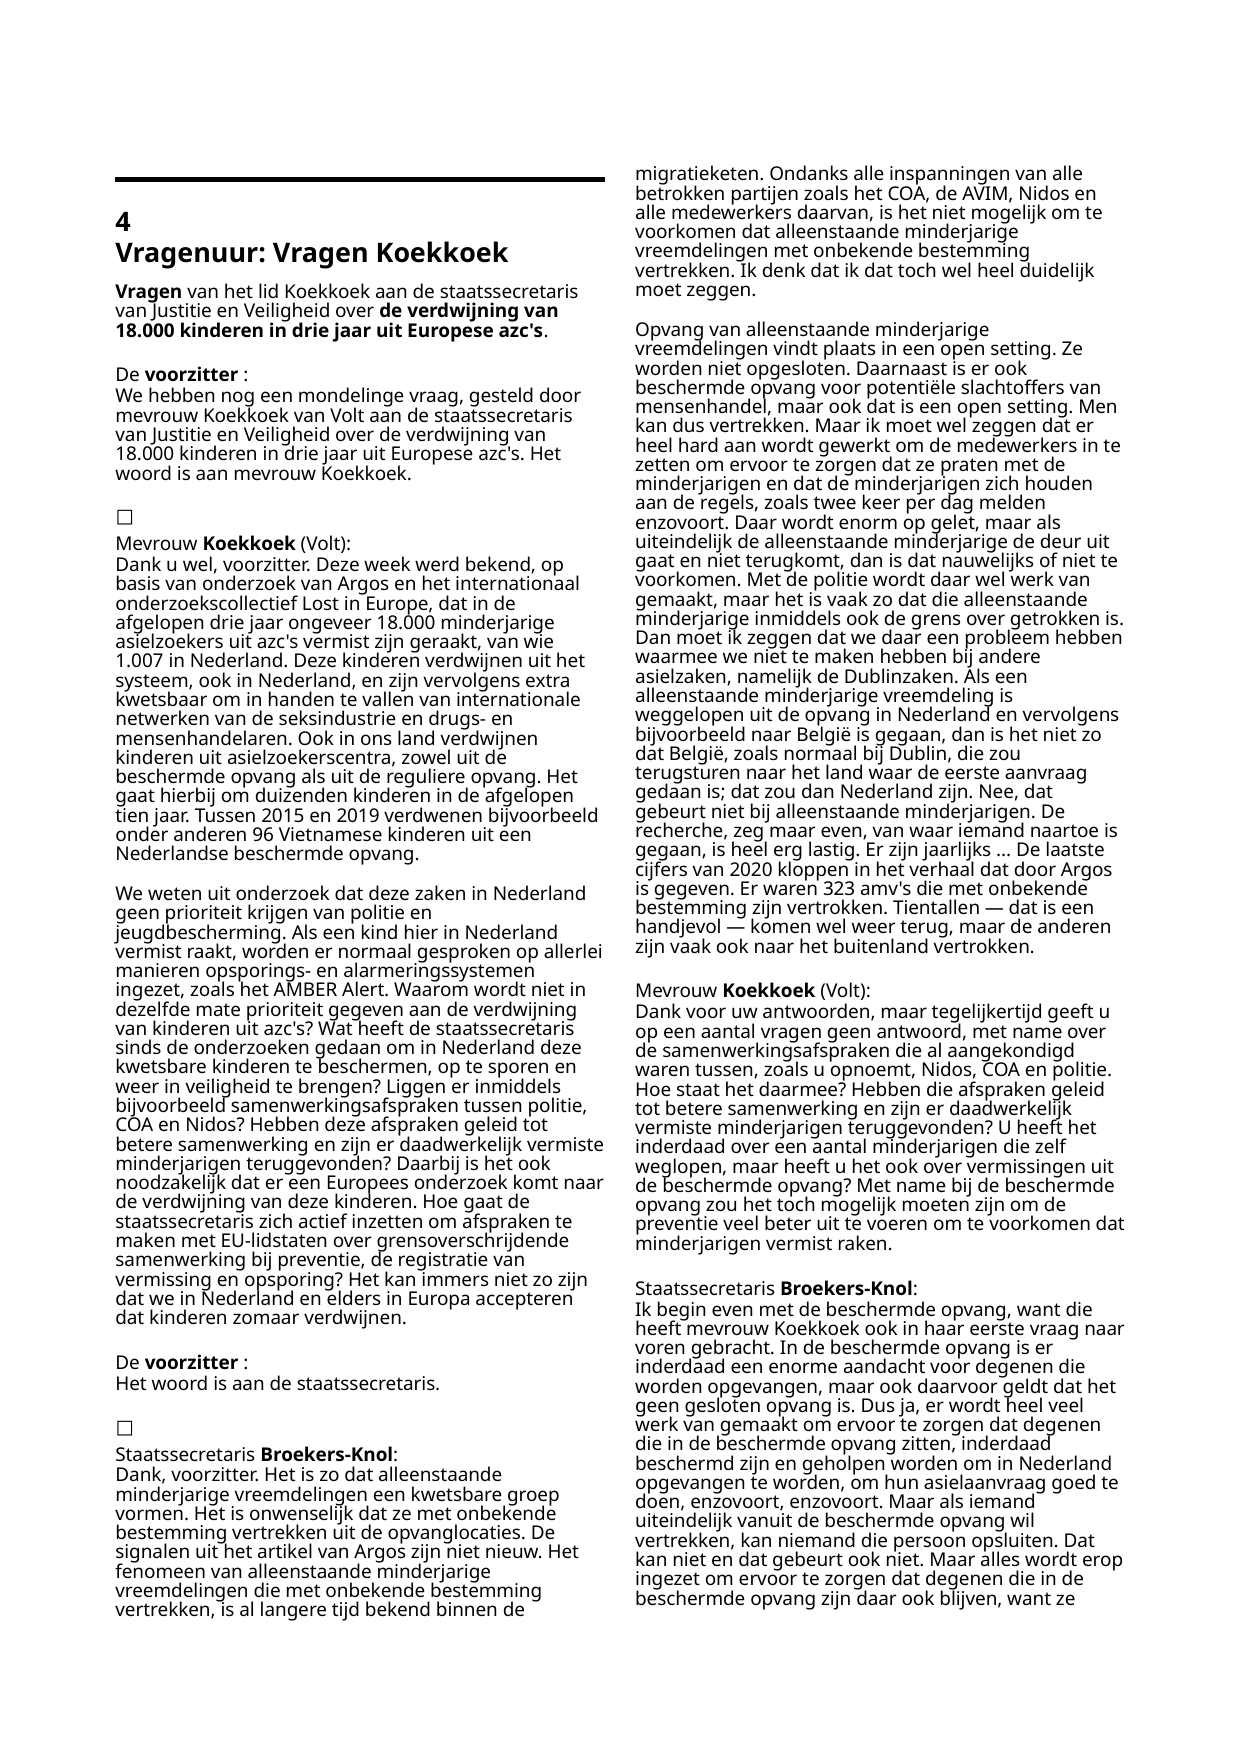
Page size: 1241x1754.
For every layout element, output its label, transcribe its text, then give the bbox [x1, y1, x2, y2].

text Ik begin even met de beschermde opvang, want die heeft mevrouw Koekkoek ook in haar eerste vraag naar voren gebracht. In de beschermde opvang is er inderdaad een enorme aandacht voor degenen die worden opgevangen, maar ook daarvoor geldt dat het geen gesloten opvang is. Dus ja, er wordt heel veel werk van gemaakt om ervoor te zorgen dat degenen die in de beschermde opvang zitten, inderdaad beschermd zijn en geholpen worden om in Nederland opgevangen te worden, om hun asielaanvraag goed te doen, enzovoort, enzovoort. Maar als iemand uiteindelijk vanuit de beschermde opvang wil vertrekken, kan niemand die persoon opsluiten. Dat kan niet en dat gebeurt ook niet. Maar alles wordt erop ingezet om ervoor te zorgen dat degenen die in de beschermde opvang zijn daar ook blijven, want ze [635, 1301, 1125, 1609]
text We hebben nog een mondelinge vraag, gesteld door mevrouw Koekkoek van Volt aan de staatssecretaris van Justitie en Veiligheid over de verdwijning van 18.000 kinderen in drie jaar uit Europese azc's. Het woord is aan mevrouw Koekkoek. [115, 387, 605, 484]
text ⬜ [115, 504, 605, 530]
text Dank u wel, voorzitter. Deze week werd bekend, op basis van onderzoek van Argos en het internationaal onderzoekscollectief Lost in Europe, dat in de afgelopen drie jaar ongeveer 18.000 minderjarige asielzoekers uit azc's vermist zijn geraakt, van wie 1.007 in Nederland. Deze kinderen verdwijnen uit het systeem, ook in Nederland, en zijn vervolgens extra kwetsbaar om in handen te vallen van internationale netwerken van de seksindustrie en drugs- en mensenhandelaren. Ook in ons land verdwijnen kinderen uit asielzoekerscentra, zowel uit de beschermde opvang als uit de reguliere opvang. Het gaat hierbij om duizenden kinderen in de afgelopen tien jaar. Tussen 2015 en 2019 verdwenen bijvoorbeeld onder anderen 96 Vietnamese kinderen uit een Nederlandse beschermde opvang. [115, 556, 605, 864]
text Dank, voorzitter. Het is zo dat alleenstaande minderjarige vreemdelingen een kwetsbare groep vormen. Het is onwenselijk dat ze met onbekende bestemming vertrekken uit de opvanglocaties. De signalen uit het artikel van Argos zijn niet nieuw. Het fenomeen van alleenstaande minderjarige vreemdelingen die met onbekende bestemming vertrekken, is al langere tijd bekend binnen de [115, 1466, 605, 1621]
text Dank voor uw antwoorden, maar tegelijkertijd geeft u op een aantal vragen geen antwoord, met name over de samenwerkingsafspraken die al aangekondigd waren tussen, zoals u opnoemt, Nidos, COA en politie. Hoe staat het daarmee? Hebben die afspraken geleid tot betere samenwerking en zijn er daadwerkelijk vermiste minderjarigen teruggevonden? U heeft het inderdaad over een aantal minderjarigen die zelf weglopen, maar heeft u het ook over vermissingen uit de beschermde opvang? Met name bij de beschermde opvang zou het toch mogelijk moeten zijn om de preventie veel beter uit te voeren om te voorkomen dat minderjarigen vermist raken. [635, 1003, 1125, 1254]
text Staatssecretaris Broekers-Knol: [635, 1275, 1125, 1301]
text Mevrouw Koekkoek (Volt): [635, 978, 1125, 1003]
text Staatssecretaris Broekers-Knol: [115, 1441, 605, 1466]
text ⬜ [115, 1415, 605, 1441]
text Vragenuur: Vragen Koekkoek [115, 239, 605, 283]
text 4 [115, 203, 605, 239]
text migratieketen. Ondanks alle inspanningen van alle betrokken partijen zoals het COA, de AVIM, Nidos en alle medewerkers daarvan, is het niet mogelijk om te voorkomen dat alleenstaande minderjarige vreemdelingen met onbekende bestemming vertrekken. Ik denk dat ik dat toch wel heel duidelijk moet zeggen. [635, 165, 1125, 300]
text Mevrouw Koekkoek (Volt): [115, 530, 605, 556]
text De voorzitter : [115, 362, 605, 387]
text De voorzitter : [115, 1349, 605, 1375]
text We weten uit onderzoek dat deze zaken in Nederland geen prioriteit krijgen van politie en jeugdbescherming. Als een kind hier in Nederland vermist raakt, worden er normaal gesproken op allerlei manieren opsporings- en alarmeringssystemen ingezet, zoals het AMBER Alert. Waarom wordt niet in dezelfde mate prioriteit gegeven aan de verdwijning van kinderen uit azc's? Wat heeft de staatssecretaris sinds de onderzoeken gedaan om in Nederland deze kwetsbare kinderen te beschermen, op te sporen en weer in veiligheid te brengen? Liggen er inmiddels bijvoorbeeld samenwerkingsafspraken tussen politie, COA en Nidos? Hebben deze afspraken geleid tot betere samenwerking en zijn er daadwerkelijk vermiste minderjarigen teruggevonden? Daarbij is het ook noodzakelijk dat er een Europees onderzoek komt naar de verdwijning van deze kinderen. Hoe gaat de staatssecretaris zich actief inzetten om afspraken te maken met EU-lidstaten over grensoverschrijdende samenwerking bij preventie, de registratie van vermissing en opsporing? Het kan immers niet zo zijn dat we in Nederland en elders in Europa accepteren dat kinderen zomaar verdwijnen. [115, 885, 605, 1328]
text Opvang van alleenstaande minderjarige vreemdelingen vindt plaats in een open setting. Ze worden niet opgesloten. Daarnaast is er ook beschermde opvang voor potentiële slachtoffers van mensenhandel, maar ook dat is een open setting. Men kan dus vertrekken. Maar ik moet wel zeggen dat er heel hard aan wordt gewerkt om de medewerkers in te zetten om ervoor te zorgen dat ze praten met de minderjarigen en dat de minderjarigen zich houden aan de regels, zoals twee keer per dag melden enzovoort. Daar wordt enorm op gelet, maar als uiteindelijk de alleenstaande minderjarige de deur uit gaat en niet terugkomt, dan is dat nauwelijks of niet te voorkomen. Met de politie wordt daar wel werk van gemaakt, maar het is vaak zo dat die alleenstaande minderjarige inmiddels ook de grens over getrokken is. Dan moet ik zeggen dat we daar een probleem hebben waarmee we niet te maken hebben bij andere asielzaken, namelijk de Dublinzaken. Als een alleenstaande minderjarige vreemdeling is weggelopen uit de opvang in Nederland en vervolgens bijvoorbeeld naar België is gegaan, dan is het niet zo dat België, zoals normaal bij Dublin, die zou terugsturen naar het land waar de eerste aanvraag gedaan is; dat zou dan Nederland zijn. Nee, dat gebeurt niet bij alleenstaande minderjarigen. De recherche, zeg maar even, van waar iemand naartoe is gegaan, is heel erg lastig. Er zijn jaarlijks ... De laatste cijfers van 2020 kloppen in het verhaal dat door Argos is gegeven. Er waren 323 amv's die met onbekende bestemming zijn vertrokken. Tientallen — dat is een handjevol — komen wel weer terug, maar de anderen zijn vaak ook naar het buitenland vertrokken. [635, 321, 1125, 957]
text Het woord is aan de staatssecretaris. [115, 1375, 605, 1394]
text Vragen van het lid Koekkoek aan de staatssecretaris van Justitie en Veiligheid over de verdwijning van 18.000 kinderen in drie jaar uit Europese azc's. [115, 283, 605, 341]
